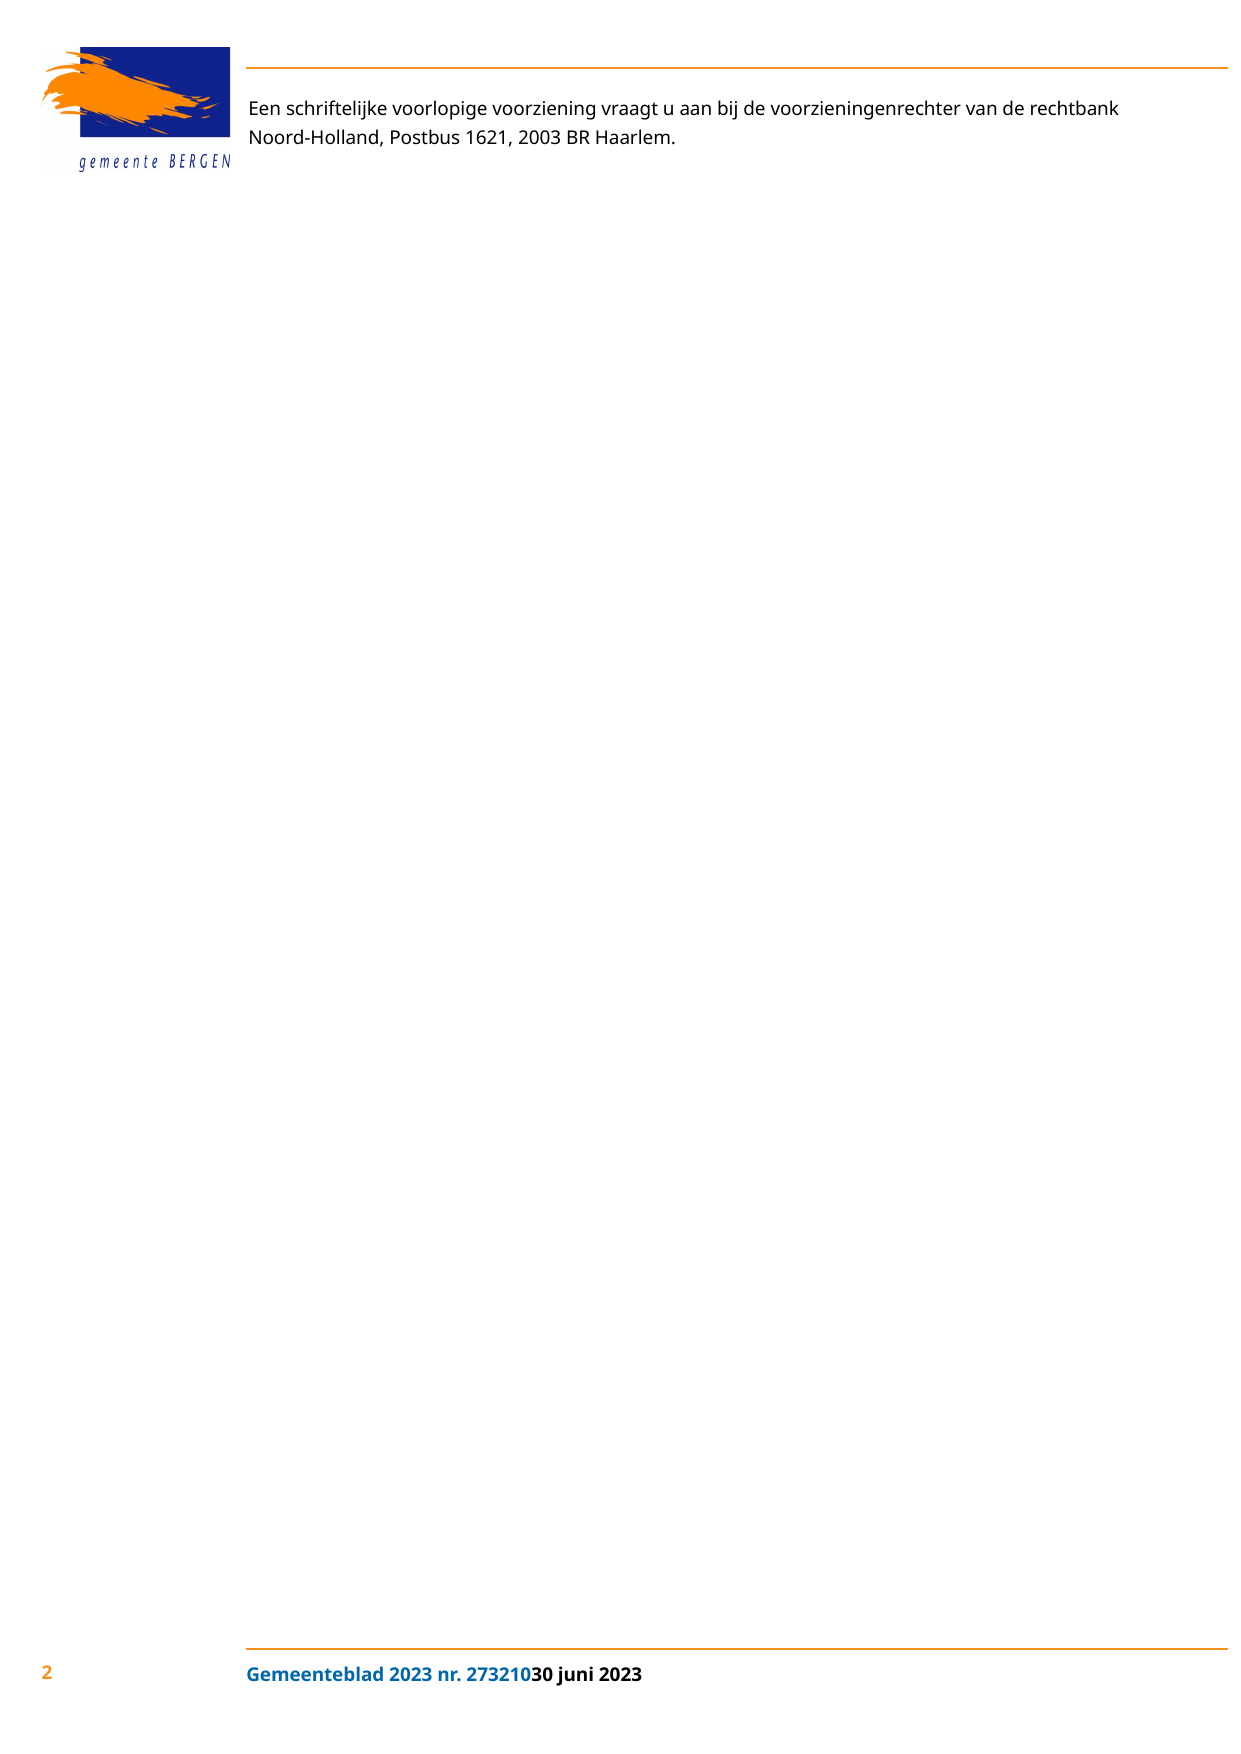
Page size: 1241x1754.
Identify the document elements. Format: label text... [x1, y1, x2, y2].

text Een schriftelijke voorlopige voorziening vraagt u aan bij de voorzieningenrechter van de rechtbank Noord-Holland, Postbus 1621, 2003 BR Haarlem. [248, 95, 1152, 150]
picture [41, 47, 231, 172]
